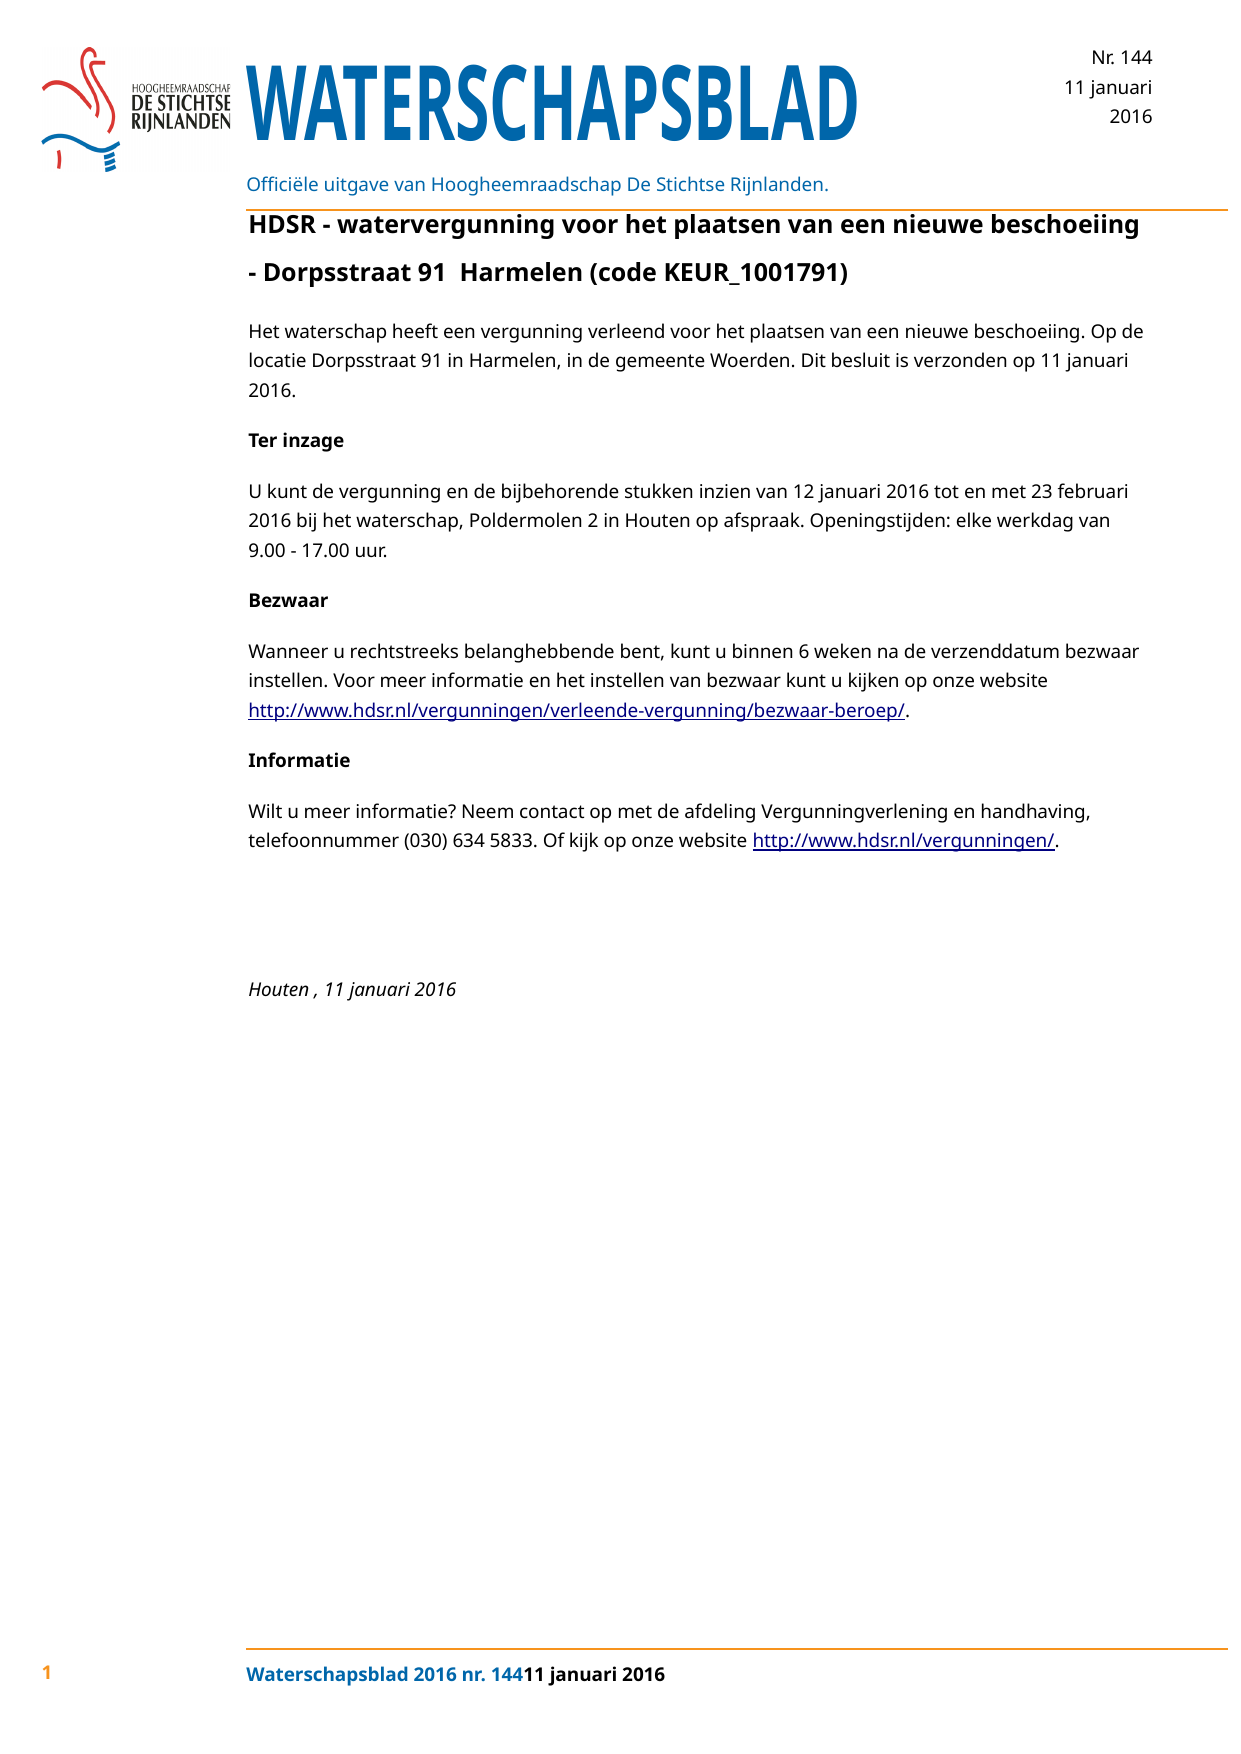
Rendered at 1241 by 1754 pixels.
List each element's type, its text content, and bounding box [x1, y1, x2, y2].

text Wanneer u rechtstreeks belanghebbende bent, kunt u binnen 6 weken na de verzenddatum bezwaar instellen. Voor meer informatie en het instellen van bezwaar kunt u kijken op onze website http://www.hdsr.nl/vergunningen/verleende-vergunning/bezwaar-beroep/. [248, 638, 1152, 723]
text U kunt de vergunning en de bijbehorende stukken inzien van 12 januari 2016 tot en met 23 februari 2016 bij het waterschap, Poldermolen 2 in Houten op afspraak. Openingstijden: elke werkdag van 9.00 - 17.00 uur. [248, 478, 1152, 563]
text Ter inzage [248, 427, 1152, 453]
text Informatie [248, 747, 1152, 773]
text Houten , 11 januari 2016 [248, 976, 1152, 1002]
text Het waterschap heeft een vergunning verleend voor het plaatsen van een nieuwe beschoeiing. Op de locatie Dorpsstraat 91 in Harmelen, in de gemeente Woerden. Dit besluit is verzonden op 11 januari 2016. [248, 318, 1152, 403]
text HDSR - watervergunning voor het plaatsen van een nieuwe beschoeiing - Dorpsstraat 91 Harmelen (code KEUR_1001791) [248, 211, 1152, 288]
picture [41, 47, 231, 172]
text Bezwaar [248, 587, 1152, 613]
text Wilt u meer informatie? Neem contact op met de afdeling Vergunningverlening en handhaving, telefoonnummer (030) 634 5833. Of kijk op onze website http://www.hdsr.nl/vergunningen/. [248, 798, 1152, 853]
